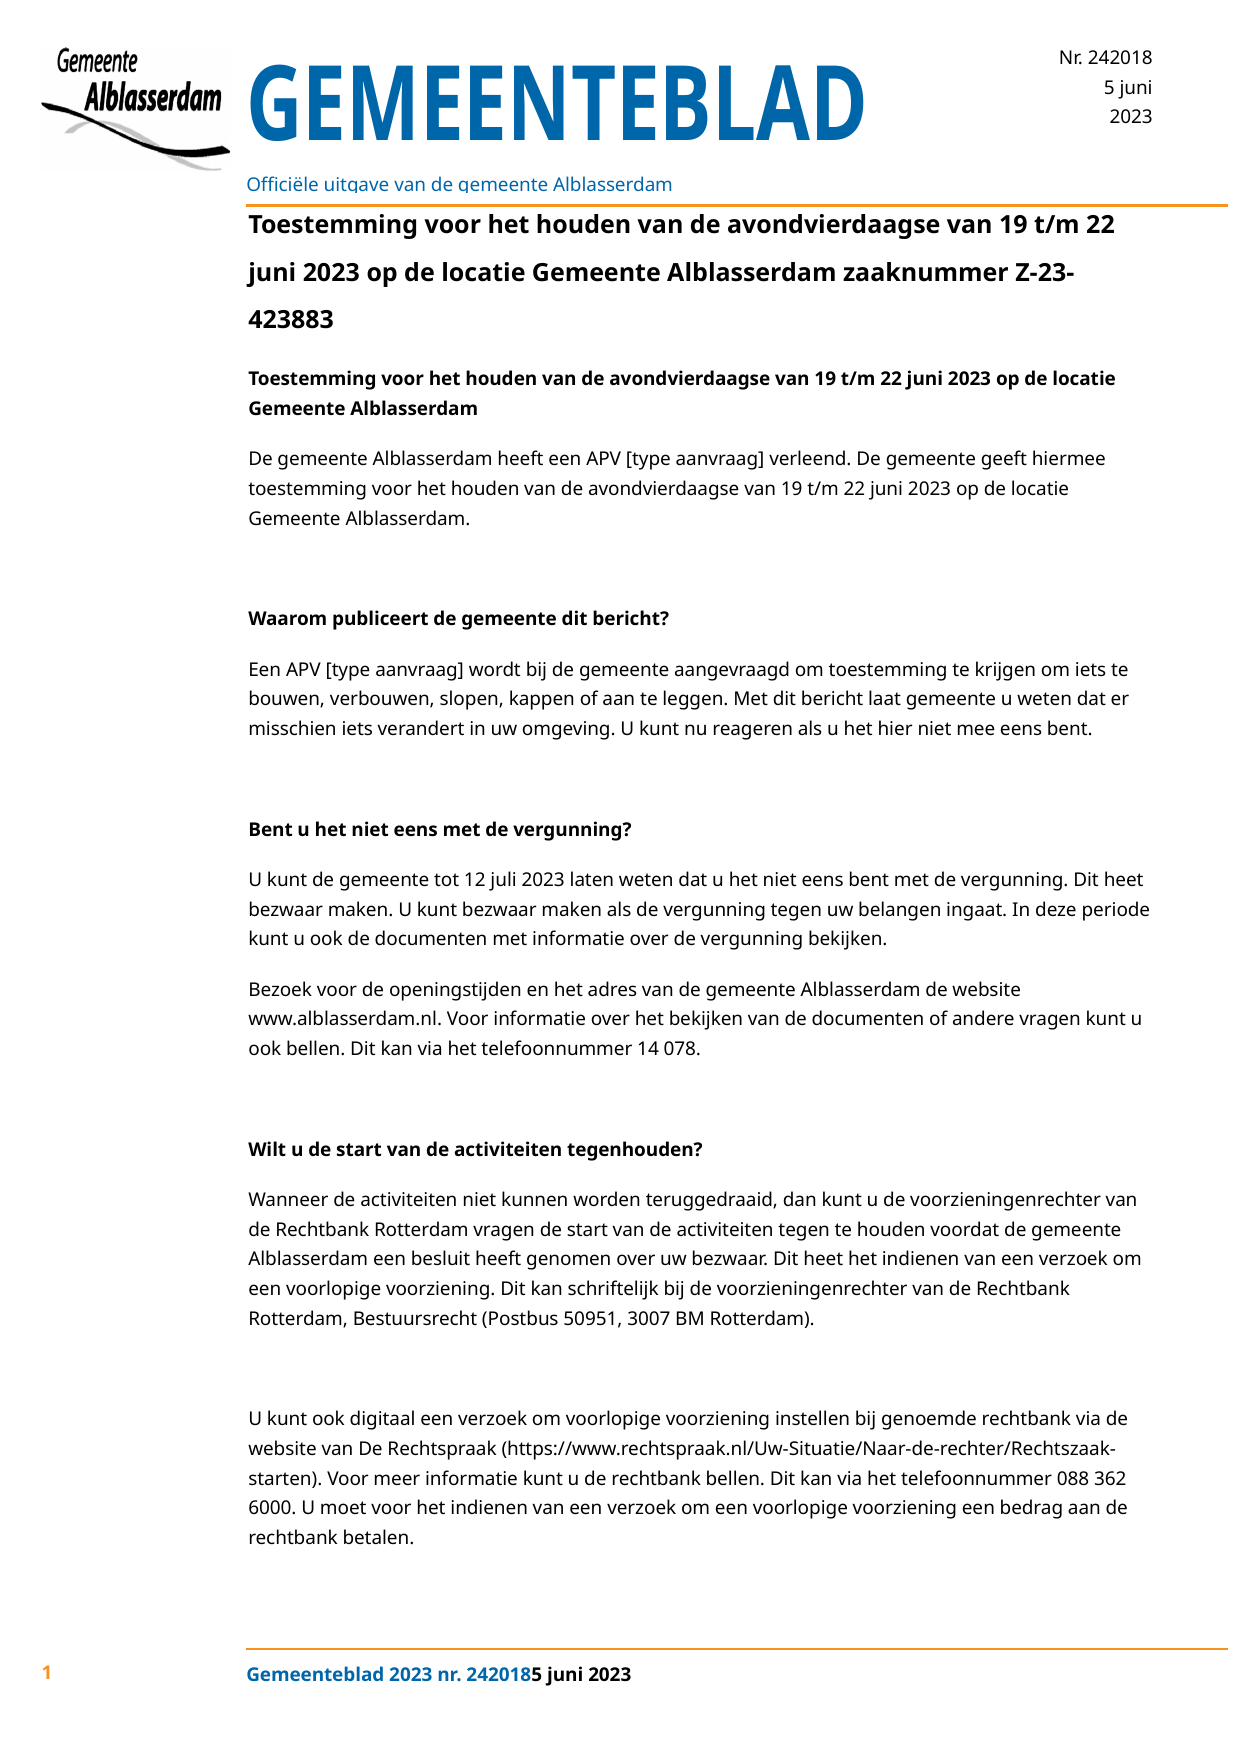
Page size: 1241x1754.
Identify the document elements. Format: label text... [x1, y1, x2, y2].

picture [41, 47, 231, 172]
text Toestemming voor het houden van de avondvierdaagse van 19 t/m 22 juni 2023 op de locatie Gemeente Alblasserdam [248, 366, 1152, 421]
text Toestemming voor het houden van de avondvierdaagse van 19 t/m 22 juni 2023 op de locatie Gemeente Alblasserdam zaaknummer Z-23-423883 [248, 207, 1152, 336]
text Bezoek voor de openingstijden en het adres van de gemeente Alblasserdam de website www.alblasserdam.nl. Voor informatie over het bekijken van de documenten of andere vragen kunt u ook bellen. Dit kan via het telefoonnummer 14 078. [248, 976, 1152, 1061]
text De gemeente Alblasserdam heeft een APV [type aanvraag] verleend. De gemeente geeft hiermee toestemming voor het houden van de avondvierdaagse van 19 t/m 22 juni 2023 op de locatie Gemeente Alblasserdam. [248, 446, 1152, 530]
text Wanneer de activiteiten niet kunnen worden teruggedraaid, dan kunt u de voorzieningenrechter van de Rechtbank Rotterdam vragen de start van de activiteiten tegen te houden voordat de gemeente Alblasserdam een besluit heeft genomen over uw bezwaar. Dit heet het indienen van een verzoek om een voorlopige voorziening. Dit kan schriftelijk bij de voorzieningenrechter van de Rechtbank Rotterdam, Bestuursrecht (Postbus 50951, 3007 BM Rotterdam). [248, 1186, 1152, 1330]
text Een APV [type aanvraag] wordt bij de gemeente aangevraagd om toestemming te krijgen om iets te bouwen, verbouwen, slopen, kappen of aan te leggen. Met dit bericht laat gemeente u weten dat er misschien iets verandert in uw omgeving. U kunt nu reageren als u het hier niet mee eens bent. [248, 656, 1152, 741]
text U kunt ook digitaal een verzoek om voorlopige voorziening instellen bij genoemde rechtbank via de website van De Rechtspraak (https://www.rechtspraak.nl/Uw-Situatie/Naar-de-rechter/Rechtszaak-starten). Voor meer informatie kunt u de rechtbank bellen. Dit kan via het telefoonnummer 088 362 6000. U moet voor het indienen van een verzoek om een voorlopige voorziening een bedrag aan de rechtbank betalen. [248, 1406, 1152, 1549]
text Bent u het niet eens met de vergunning? [248, 816, 1152, 842]
text Wilt u de start van de activiteiten tegenhouden? [248, 1136, 1152, 1162]
text Waarom publiceert de gemeente dit bericht? [248, 606, 1152, 631]
text U kunt de gemeente tot 12 juli 2023 laten weten dat u het niet eens bent met de vergunning. Dit heet bezwaar maken. U kunt bezwaar maken als de vergunning tegen uw belangen ingaat. In deze periode kunt u ook de documenten met informatie over de vergunning bekijken. [248, 866, 1152, 951]
